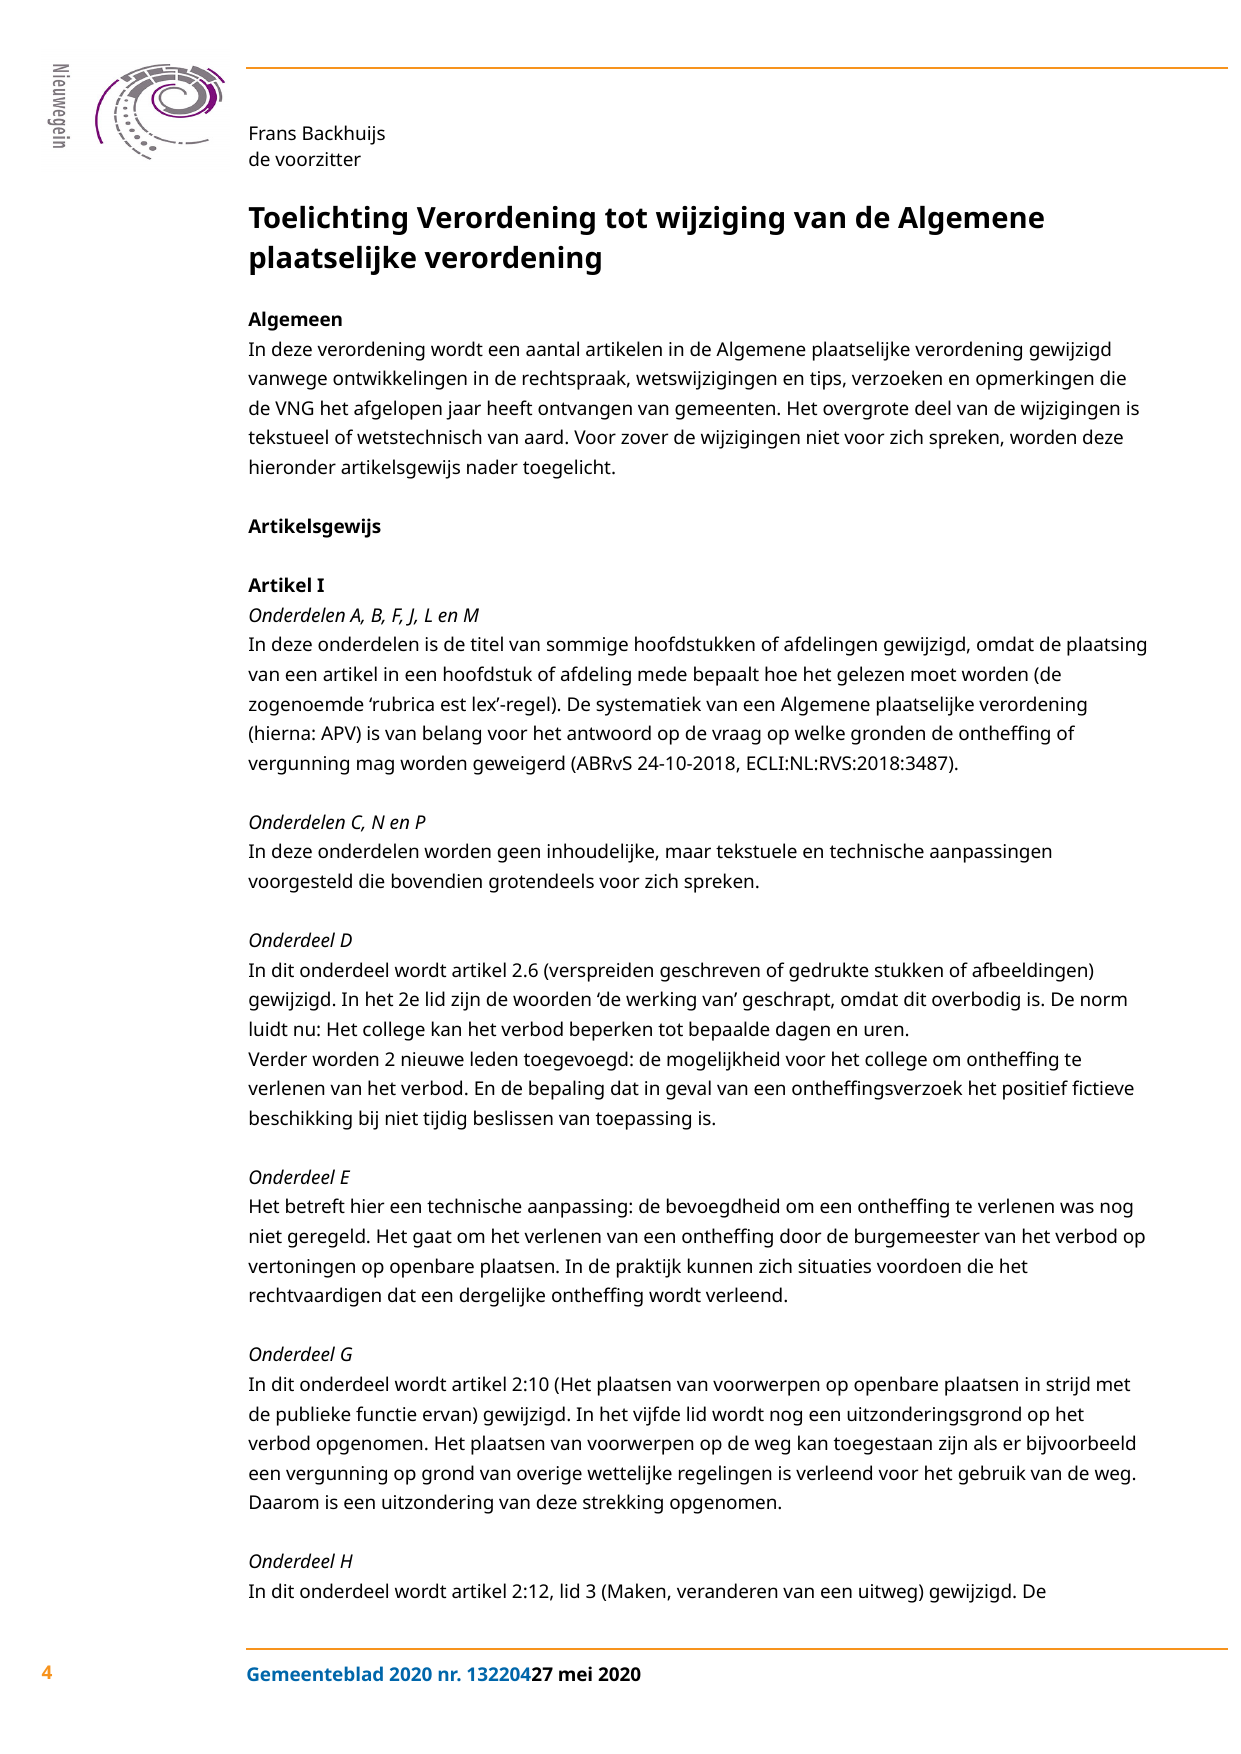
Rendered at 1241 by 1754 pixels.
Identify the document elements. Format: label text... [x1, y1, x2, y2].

text In dit onderdeel wordt artikel 2:10 (Het plaatsen van voorwerpen op openbare plaatsen in strijd met de publieke functie ervan) gewijzigd. In het vijfde lid wordt nog een uitzonderingsgrond op het verbod opgenomen. Het plaatsen van voorwerpen op de weg kan toegestaan zijn als er bijvoorbeeld een vergunning op grond van overige wettelijke regelingen is verleend voor het gebruik van de weg. Daarom is een uitzondering van deze strekking opgenomen. [248, 1371, 1152, 1515]
picture [41, 47, 231, 172]
text Onderdeel H [248, 1549, 1152, 1574]
text Verder worden 2 nieuwe leden toegevoegd: de mogelijkheid voor het college om ontheffing te verlenen van het verbod. En de bepaling dat in geval van een ontheffingsverzoek het positief fictieve beschikking bij niet tijdig beslissen van toepassing is. [248, 1046, 1152, 1131]
text Artikelsgewijs [248, 513, 1152, 539]
text Artikel I [248, 572, 1152, 598]
text Onderdeel E [248, 1164, 1152, 1190]
text Algemeen [248, 306, 1152, 332]
text In dit onderdeel wordt artikel 2.6 (verspreiden geschreven of gedrukte stukken of afbeeldingen) gewijzigd. In het 2e lid zijn de woorden ‘de werking van’ geschrapt, omdat dit overbodig is. De norm luidt nu: Het college kan het verbod beperken tot bepaalde dagen en uren. [248, 957, 1152, 1042]
text Onderdeel D [248, 927, 1152, 953]
text In deze verordening wordt een aantal artikelen in de Algemene plaatselijke verordening gewijzigd vanwege ontwikkelingen in de rechtspraak, wetswijzigingen en tips, verzoeken en opmerkingen die de VNG het afgelopen jaar heeft ontvangen van gemeenten. Het overgrote deel van de wijzigingen is tekstueel of wetstechnisch van aard. Voor zover de wijzigingen niet voor zich spreken, worden deze hieronder artikelsgewijs nader toegelicht. [248, 336, 1152, 480]
text In deze onderdelen worden geen inhoudelijke, maar tekstuele en technische aanpassingen voorgesteld die bovendien grotendeels voor zich spreken. [248, 839, 1152, 894]
text Frans Backhuijs [248, 121, 1152, 146]
text In deze onderdelen is de titel van sommige hoofdstukken of afdelingen gewijzigd, omdat de plaatsing van een artikel in een hoofdstuk of afdeling mede bepaalt hoe het gelezen moet worden (de zogenoemde ‘rubrica est lex’-regel). De systematiek van een Algemene plaatselijke verordening (hierna: APV) is van belang voor het antwoord op de vraag op welke gronden de ontheffing of vergunning mag worden geweigerd (ABRvS 24-10-2018, ECLI:NL:RVS:2018:3487). [248, 632, 1152, 776]
text Onderdelen A, B, F, J, L en M [248, 602, 1152, 628]
text de voorzitter [248, 146, 1152, 172]
text Het betreft hier een technische aanpassing: de bevoegdheid om een ontheffing te verlenen was nog niet geregeld. Het gaat om het verlenen van een ontheffing door de burgemeester van het verbod op vertoningen op openbare plaatsen. In de praktijk kunnen zich situaties voordoen die het rechtvaardigen dat een dergelijke ontheffing wordt verleend. [248, 1194, 1152, 1308]
text Toelichting Verordening tot wijziging van de Algemene plaatselijke verordening [248, 198, 1152, 277]
text Onderdelen C, N en P [248, 809, 1152, 835]
text Onderdeel G [248, 1342, 1152, 1367]
text In dit onderdeel wordt artikel 2:12, lid 3 (Maken, veranderen van een uitweg) gewijzigd. De [248, 1578, 1152, 1604]
